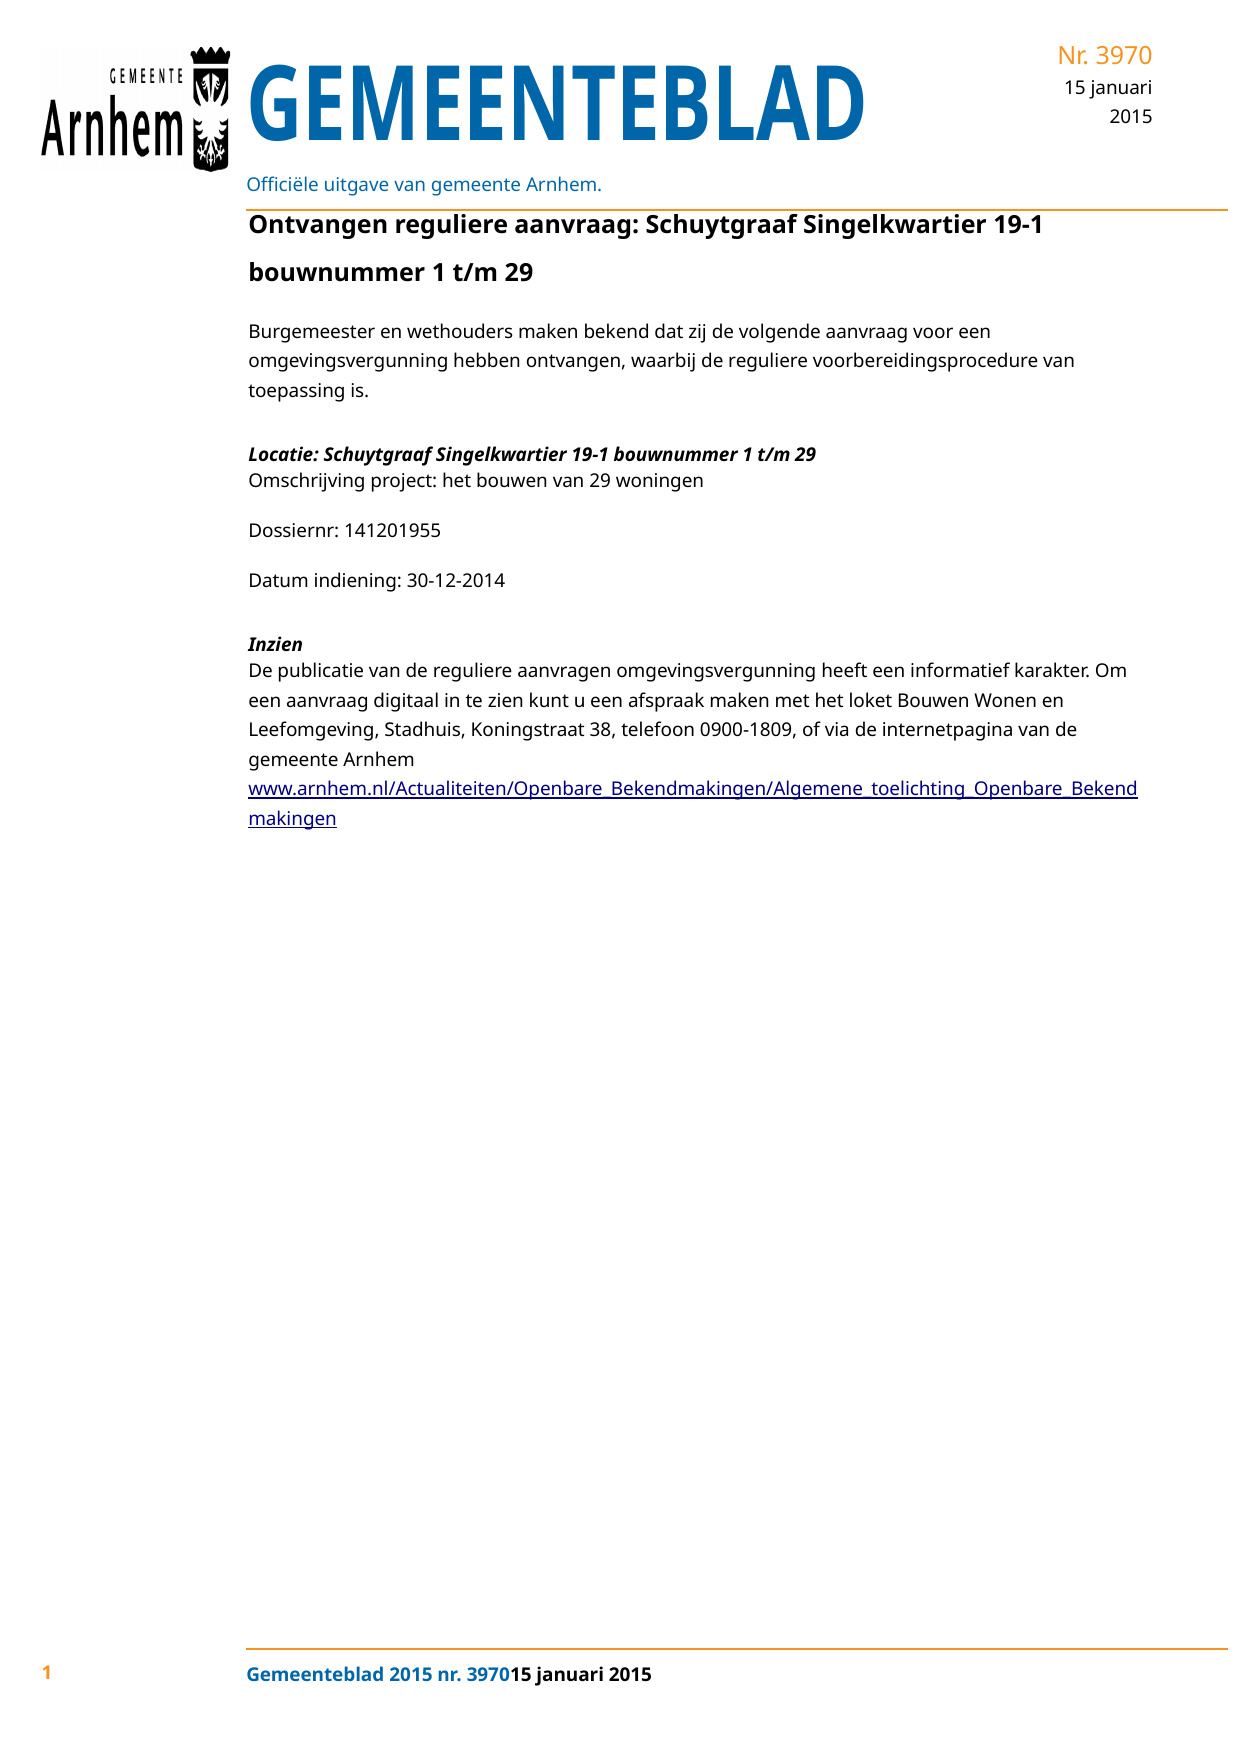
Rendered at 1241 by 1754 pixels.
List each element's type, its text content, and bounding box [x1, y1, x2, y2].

text Burgemeester en wethouders maken bekend dat zij de volgende aanvraag voor een omgevingsvergunning hebben ontvangen, waarbij de reguliere voorbereidingsprocedure van toepassing is. [248, 318, 1152, 403]
text Ontvangen reguliere aanvraag: Schuytgraaf Singelkwartier 19-1 bouwnummer 1 t/m 29 [248, 211, 1152, 288]
text De publicatie van de reguliere aanvragen omgevingsvergunning heeft een informatief karakter. Om een aanvraag digitaal in te zien kunt u een afspraak maken met het loket Bouwen Wonen en Leefomgeving, Stadhuis, Koningstraat 38, telefoon 0900-1809, of via de internetpagina van de gemeente Arnhem www.arnhem.nl/Actualiteiten/Openbare_Bekendmakingen/Algemene_toelichting_Openbare_Bekendmakingen [248, 657, 1152, 831]
picture [41, 47, 231, 172]
text Dossiernr: 141201955 [248, 517, 1152, 543]
text Locatie: Schuytgraaf Singelkwartier 19-1 bouwnummer 1 t/m 29 [248, 441, 1152, 467]
text Omschrijving project: het bouwen van 29 woningen [248, 467, 1152, 492]
text Inzien [248, 632, 1152, 657]
text Datum indiening: 30-12-2014 [248, 568, 1152, 593]
